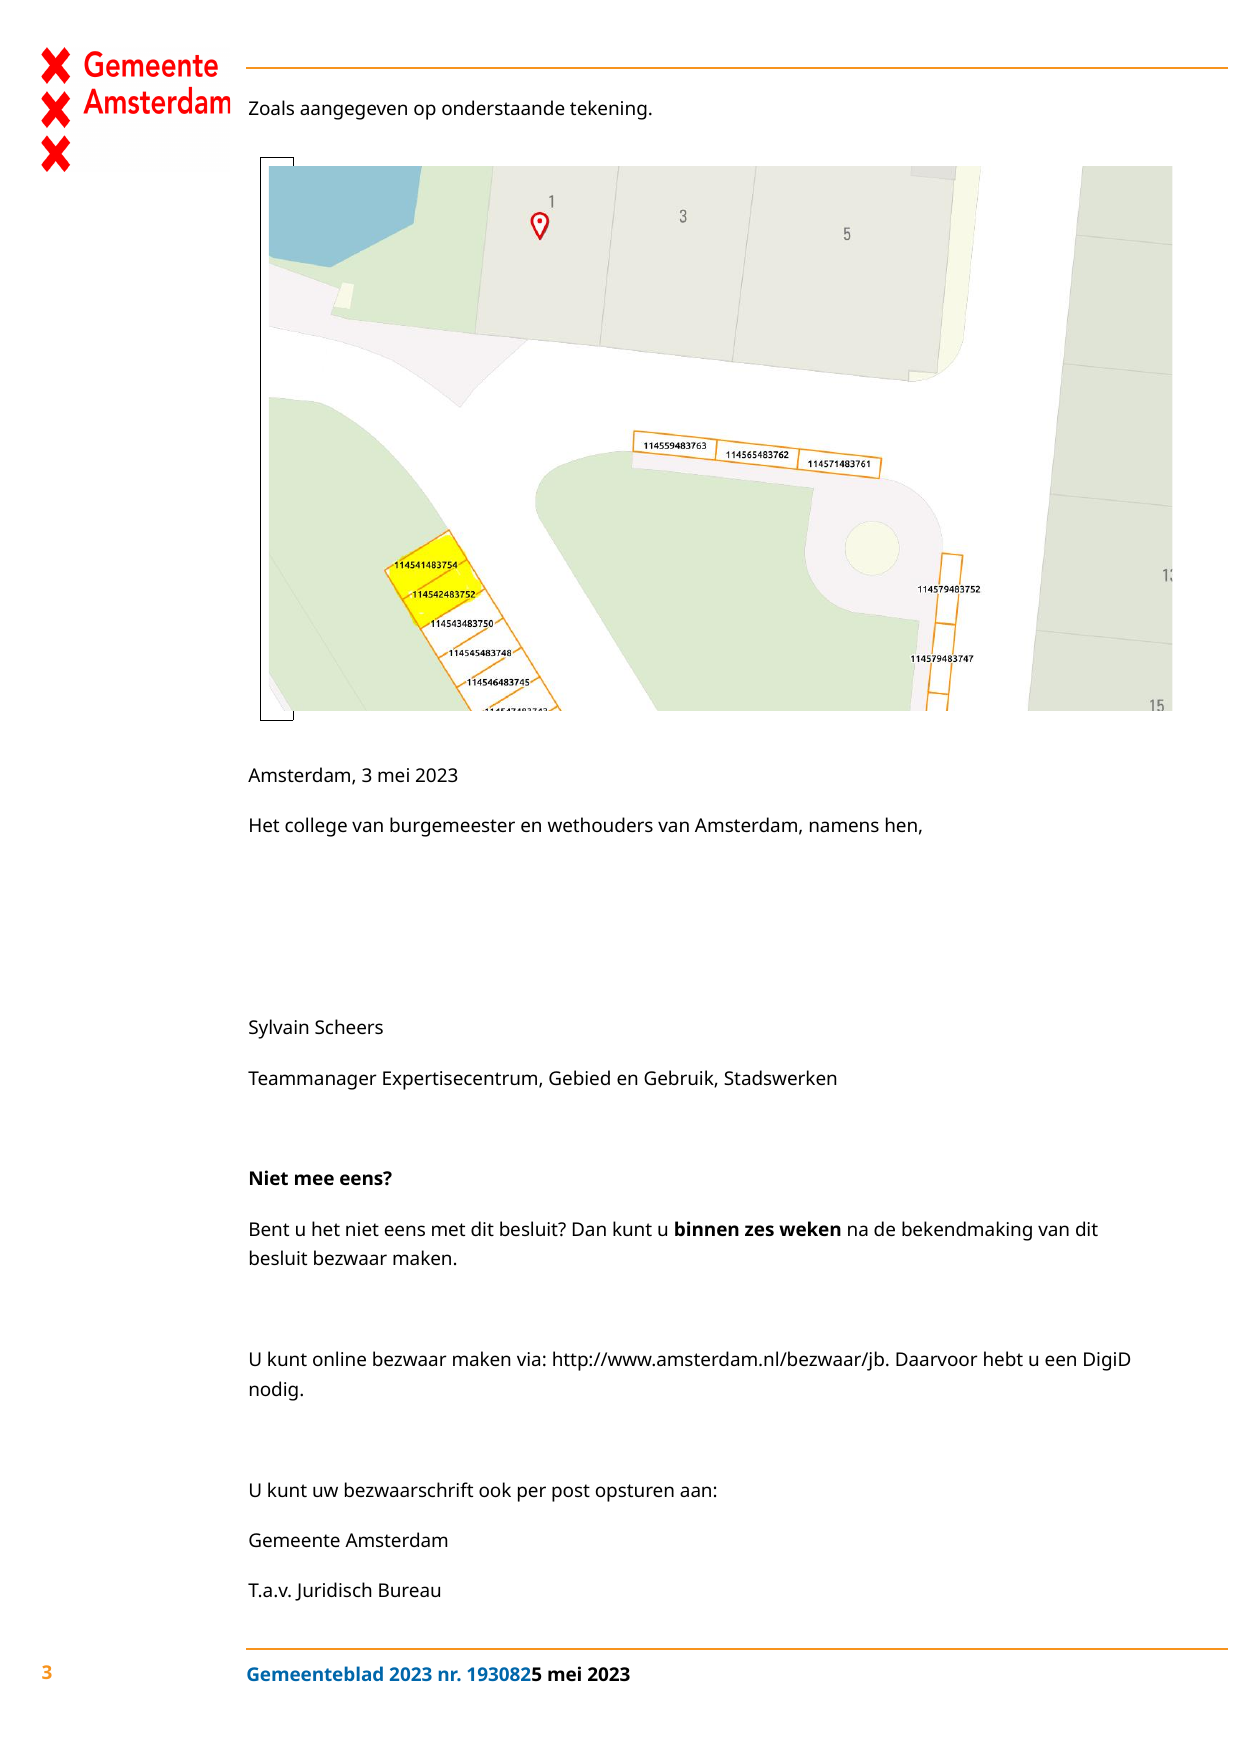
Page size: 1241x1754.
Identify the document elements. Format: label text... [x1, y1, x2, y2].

text Amsterdam, 3 mei 2023 [248, 762, 1152, 788]
picture [268, 166, 1173, 711]
text Gemeente Amsterdam [248, 1527, 1152, 1553]
text Zoals aangegeven op onderstaande tekening. [248, 95, 1152, 121]
text Bent u het niet eens met dit besluit? Dan kunt u binnen zes weken na de bekendmaking van dit besluit bezwaar maken. [248, 1216, 1152, 1271]
text Niet mee eens? [248, 1166, 1152, 1191]
text U kunt online bezwaar maken via: http://www.amsterdam.nl/bezwaar/jb. Daarvoor hebt u een DigiD nodig. [248, 1346, 1152, 1402]
text Teammanager Expertisecentrum, Gebied en Gebruik, Stadswerken [248, 1065, 1152, 1090]
text T.a.v. Juridisch Bureau [248, 1578, 1152, 1603]
text Sylvain Scheers [248, 1014, 1152, 1040]
text Het college van burgemeester en wethouders van Amsterdam, namens hen, [248, 813, 1152, 838]
text U kunt uw bezwaarschrift ook per post opsturen aan: [248, 1477, 1152, 1502]
picture [41, 47, 231, 172]
